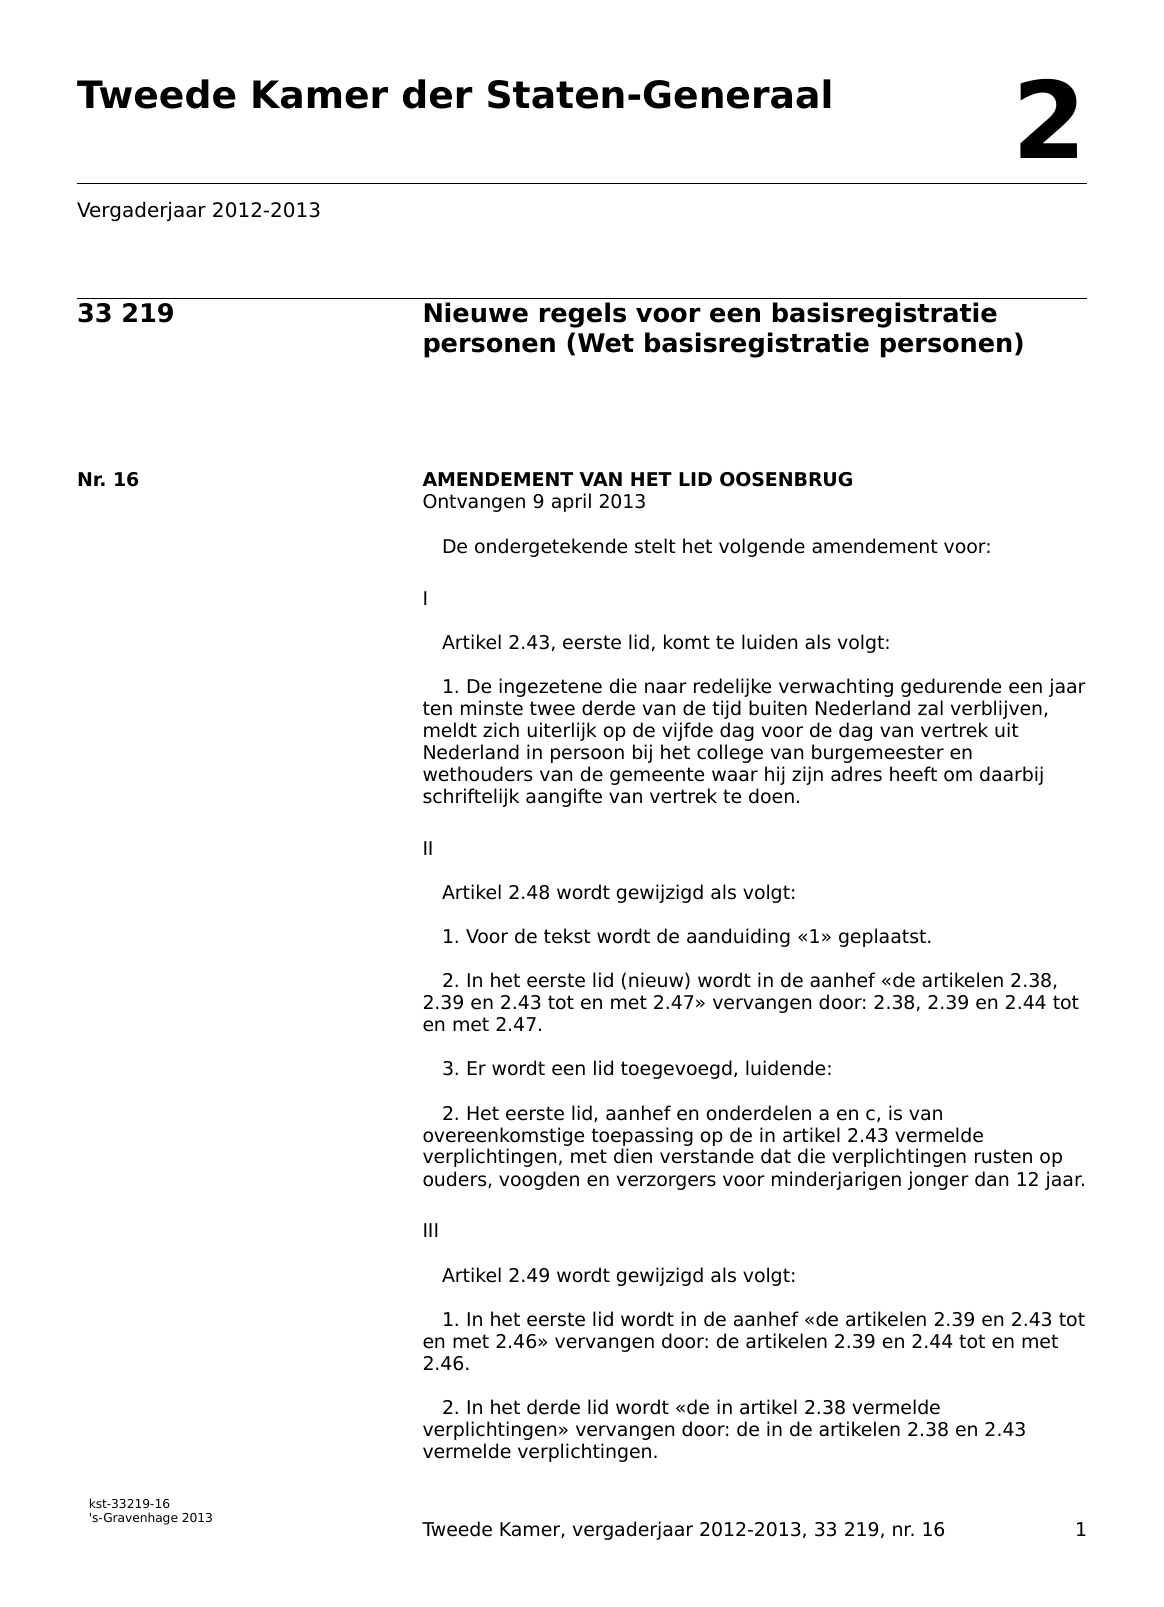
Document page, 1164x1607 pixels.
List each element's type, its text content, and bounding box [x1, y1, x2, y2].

text 2. In het eerste lid (nieuw) wordt in de aanhef «de artikelen 2.38, 2.39 en 2.43 tot en met 2.47» vervangen door: 2.38, 2.39 en 2.44 tot en met 2.47. [422, 970, 1087, 1036]
text 2. Het eerste lid, aanhef en onderdelen a en c, is van overeenkomstige toepassing op de in artikel 2.43 vermelde verplichtingen, met dien verstande dat die verplichtingen rusten op ouders, voogden en verzorgers voor minderjarigen jonger dan 12 jaar. [422, 1102, 1087, 1190]
subtitle I [422, 587, 1087, 609]
text 1. In het eerste lid wordt in de aanhef «de artikelen 2.39 en 2.43 tot en met 2.46» vervangen door: de artikelen 2.39 en 2.44 tot en met 2.46. [422, 1309, 1087, 1375]
text De ondergetekende stelt het volgende amendement voor: [422, 536, 1087, 557]
text 1. De ingezetene die naar redelijke verwachting gedurende een jaar ten minste twee derde van de tijd buiten Nederland zal verblijven, meldt zich uiterlijk op de vijfde dag voor de dag van vertrek uit Nederland in persoon bij het college van burgemeester en wethouders van de gemeente waar hij zijn adres heeft om daarbij schriftelijk aangifte van vertrek te doen. [422, 676, 1087, 808]
text 's-Gravenhage 2013 [88, 1511, 323, 1525]
subtitle Nr. 16 AMENDEMENT VAN HET LID OOSENBRUG [77, 469, 1087, 491]
text 2. In het derde lid wordt «de in artikel 2.38 vermelde verplichtingen» vervangen door: de in de artikelen 2.38 en 2.43 vermelde verplichtingen. [422, 1397, 1087, 1463]
text Ontvangen 9 april 2013 [422, 491, 1087, 513]
text Artikel 2.43, eerste lid, komt te luiden als volgt: [422, 632, 1087, 654]
subtitle II [422, 838, 1087, 860]
text Artikel 2.49 wordt gewijzigd als volgt: [422, 1264, 1087, 1287]
subtitle III [422, 1220, 1087, 1242]
table_header Tweede Kamer der Staten-Generaal [77, 59, 886, 183]
text kst-33219-16 [88, 1497, 323, 1511]
text 3. Er wordt een lid toegevoegd, luidende: [422, 1058, 1087, 1080]
table_cell Vergaderjaar 2012-2013 [77, 184, 1087, 298]
text 1. Voor de tekst wordt de aanduiding «1» geplaatst. [422, 926, 1087, 948]
subtitle 33 219 Nieuwe regels voor een basisregistratie personen (Wet basisregistratie personen) [77, 299, 1087, 358]
text Artikel 2.48 wordt gewijzigd als volgt: [422, 882, 1087, 904]
table_header 2 [886, 59, 1087, 183]
